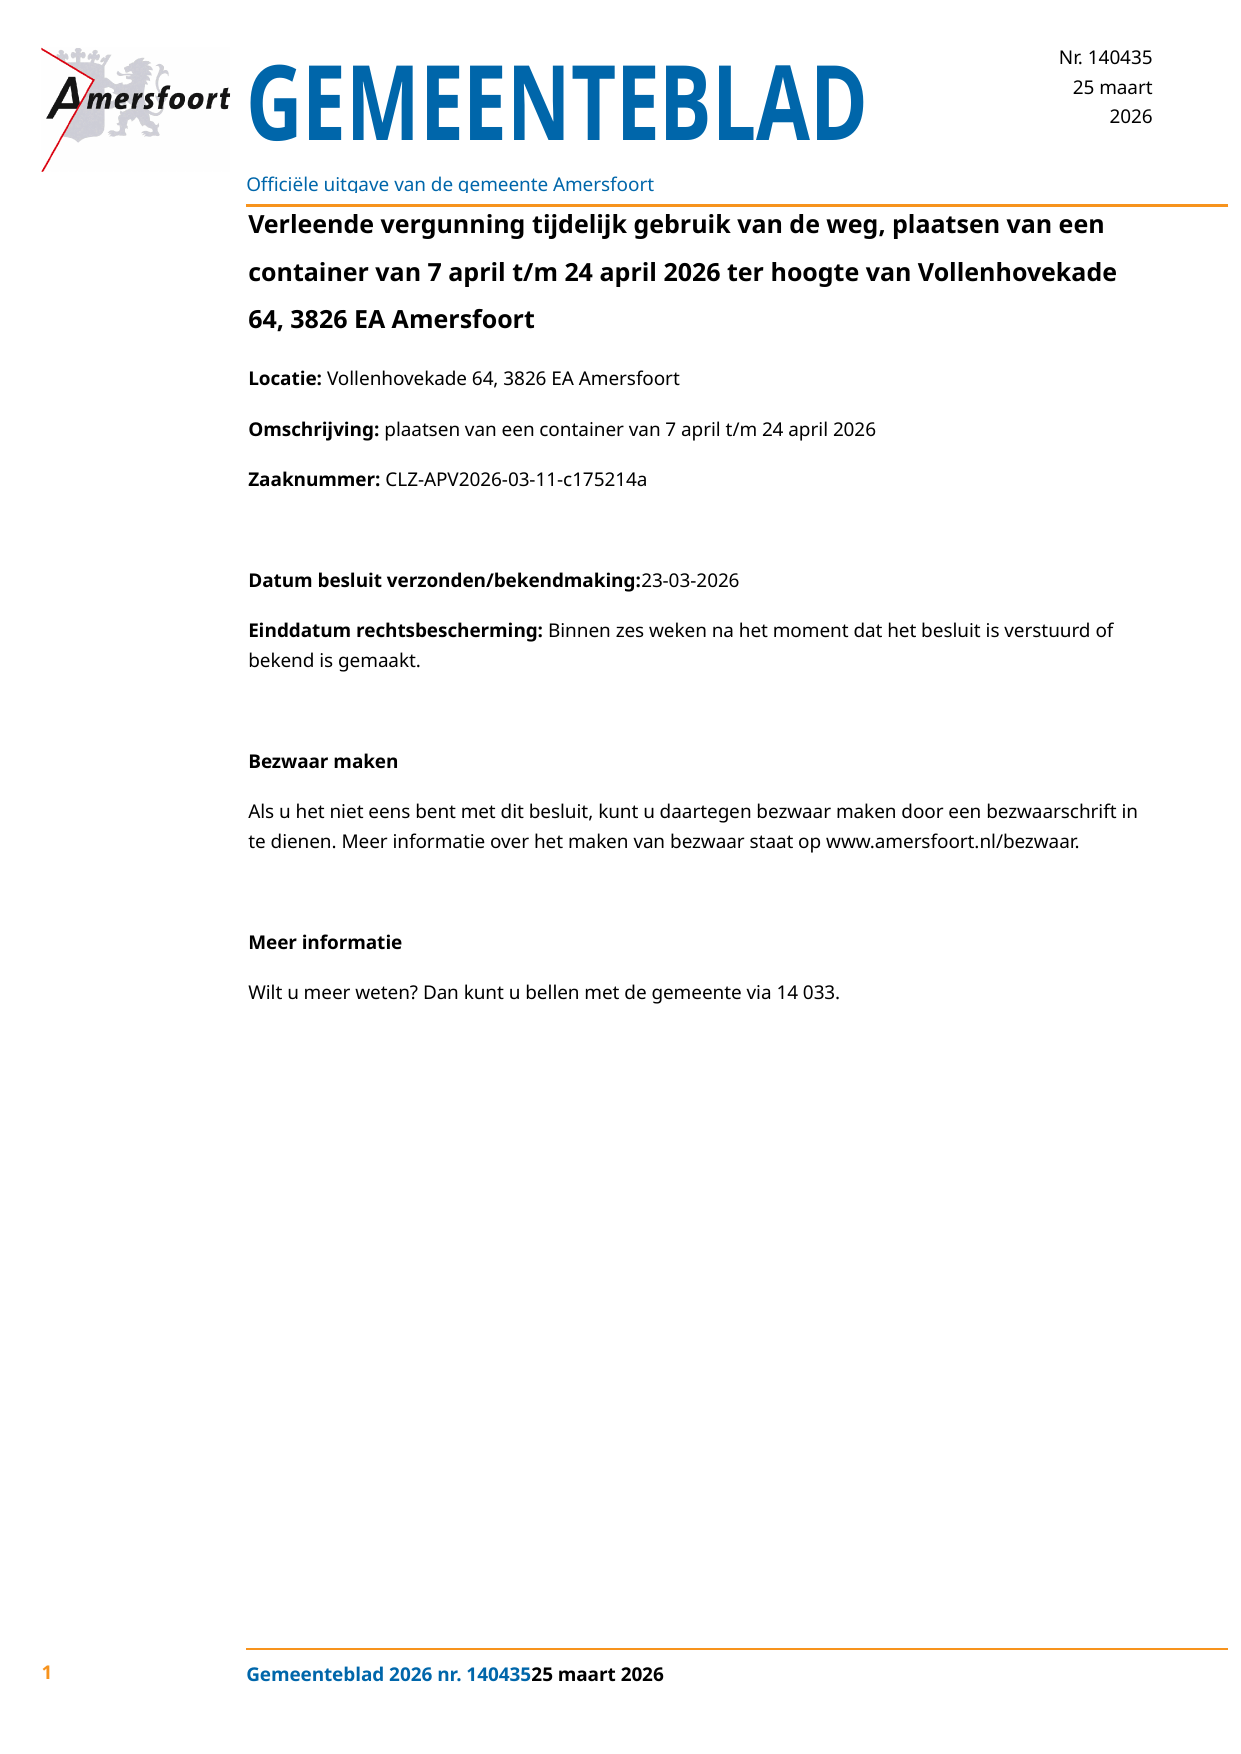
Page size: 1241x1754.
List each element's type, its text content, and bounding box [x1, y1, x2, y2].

text Einddatum rechtsbescherming: Binnen zes weken na het moment dat het besluit is verstuurd of bekend is gemaakt. [248, 618, 1152, 673]
text Zaaknummer: CLZ-APV2026-03-11-c175214a [248, 466, 1152, 492]
text Datum besluit verzonden/bekendmaking:23-03-2026 [248, 567, 1152, 593]
text Verleende vergunning tijdelijk gebruik van de weg, plaatsen van een container van 7 april t/m 24 april 2026 ter hoogte van Vollenhovekade 64, 3826 EA Amersfoort [248, 207, 1152, 336]
text Als u het niet eens bent met dit besluit, kunt u daartegen bezwaar maken door een bezwaarschrift in te dienen. Meer informatie over het maken van bezwaar staat op www.amersfoort.nl/bezwaar. [248, 798, 1152, 854]
text Omschrijving: plaatsen van een container van 7 april t/m 24 april 2026 [248, 416, 1152, 442]
picture [41, 47, 231, 172]
text Locatie: Vollenhovekade 64, 3826 EA Amersfoort [248, 366, 1152, 391]
text Wilt u meer weten? Dan kunt u bellen met de gemeente via 14 033. [248, 979, 1152, 1005]
text Meer informatie [248, 929, 1152, 954]
text Bezwaar maken [248, 748, 1152, 774]
